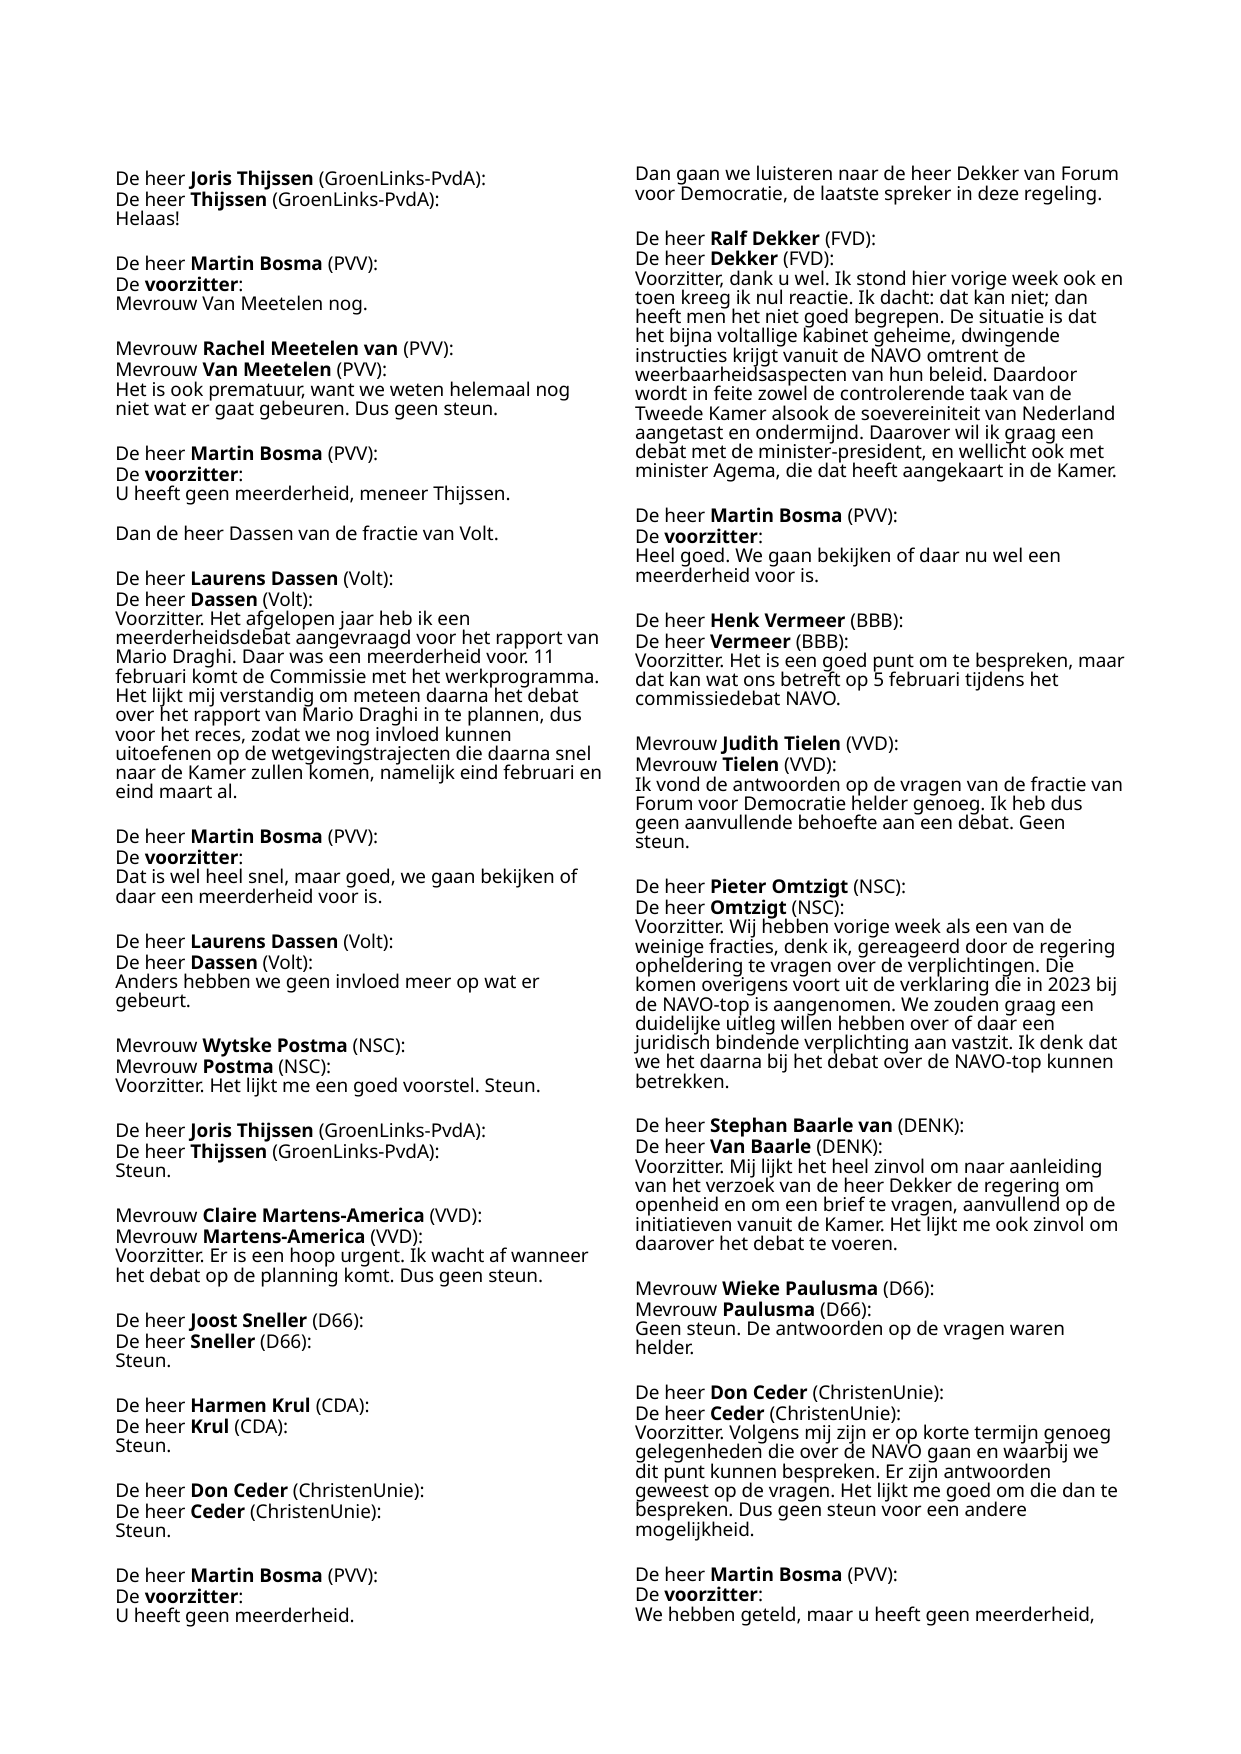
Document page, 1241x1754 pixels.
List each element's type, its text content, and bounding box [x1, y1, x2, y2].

text De heer Martin Bosma (PVV): [115, 823, 605, 849]
text Het is ook prematuur, want we weten helemaal nog niet wat er gaat gebeuren. Dus geen steun. [115, 381, 605, 419]
text De heer Joris Thijssen (GroenLinks-PvdA): [115, 165, 605, 191]
text Voorzitter. Het lijkt me een goed voorstel. Steun. [115, 1077, 605, 1097]
text Anders hebben we geen invloed meer op wat er gebeurt. [115, 973, 605, 1011]
text Mevrouw Paulusma (D66): [635, 1301, 1125, 1320]
text U heeft geen meerderheid. [115, 1607, 605, 1626]
text Voorzitter. Volgens mij zijn er op korte termijn genoeg gelegenheden die over de NAVO gaan en waarbij we dit punt kunnen bespreken. Er zijn antwoorden geweest op de vragen. Het lijkt me goed om die dan te bespreken. Dus geen steun voor een andere mogelijkheid. [635, 1424, 1125, 1540]
text Mevrouw Van Meetelen nog. [115, 295, 605, 315]
text De voorzitter: [115, 466, 605, 485]
text De heer Ceder (ChristenUnie): [635, 1405, 1125, 1424]
text Voorzitter. Er is een hoop urgent. Ik wacht af wanneer het debat op de planning komt. Dus geen steun. [115, 1247, 605, 1286]
text De heer Martin Bosma (PVV): [635, 502, 1125, 528]
text De heer Harmen Krul (CDA): [115, 1392, 605, 1418]
text De heer Don Ceder (ChristenUnie): [115, 1477, 605, 1503]
text U heeft geen meerderheid, meneer Thijssen. [115, 485, 605, 504]
text Voorzitter. Het is een goed punt om te bespreken, maar dat kan wat ons betreft op 5 februari tijdens het commissiedebat NAVO. [635, 652, 1125, 710]
text De heer Martin Bosma (PVV): [115, 1562, 605, 1588]
text Voorzitter. Het afgelopen jaar heb ik een meerderheidsdebat aangevraagd voor het rapport van Mario Draghi. Daar was een meerderheid voor. 11 februari komt de Commissie met het werkprogramma. Het lijkt mij verstandig om meteen daarna het debat over het rapport van Mario Draghi in te plannen, dus voor het reces, zodat we nog invloed kunnen uitoefenen op de wetgevingstrajecten die daarna snel naar de Kamer zullen komen, namelijk eind februari en eind maart al. [115, 610, 605, 803]
text De heer Joost Sneller (D66): [115, 1307, 605, 1333]
text We hebben geteld, maar u heeft geen meerderheid, [635, 1606, 1125, 1625]
text Voorzitter. Mij lijkt het heel zinvol om naar aanleiding van het verzoek van de heer Dekker de regering om openheid en om een brief te vragen, aanvullend op de initiatieven vanuit de Kamer. Het lijkt me ook zinvol om daarover het debat te voeren. [635, 1158, 1125, 1254]
text De heer Laurens Dassen (Volt): [115, 928, 605, 954]
text De heer Sneller (D66): [115, 1333, 605, 1352]
text De heer Laurens Dassen (Volt): [115, 565, 605, 591]
text De heer Joris Thijssen (GroenLinks-PvdA): [115, 1117, 605, 1143]
text Dat is wel heel snel, maar goed, we gaan bekijken of daar een meerderheid voor is. [115, 868, 605, 907]
text De heer Martin Bosma (PVV): [115, 250, 605, 276]
text De heer Martin Bosma (PVV): [115, 440, 605, 466]
text De heer Omtzigt (NSC): [635, 899, 1125, 918]
text Mevrouw Wytske Postma (NSC): [115, 1032, 605, 1058]
text Voorzitter, dank u wel. Ik stond hier vorige week ook en toen kreeg ik nul reactie. Ik dacht: dat kan niet; dan heeft men het niet goed begrepen. De situatie is dat het bijna voltallige kabinet geheime, dwingende instructies krijgt vanuit de NAVO omtrent de weerbaarheidsaspecten van hun beleid. Daardoor wordt in feite zowel de controlerende taak van de Tweede Kamer alsook de soevereiniteit van Nederland aangetast en ondermijnd. Daarover wil ik graag een debat met de minister-president, en wellicht ook met minister Agema, die dat heeft aangekaart in de Kamer. [635, 270, 1125, 482]
text De voorzitter: [115, 849, 605, 868]
text Mevrouw Wieke Paulusma (D66): [635, 1275, 1125, 1301]
text Steun. [115, 1437, 605, 1456]
text De heer Don Ceder (ChristenUnie): [635, 1379, 1125, 1405]
text Steun. [115, 1352, 605, 1371]
text Steun. [115, 1522, 605, 1541]
text Mevrouw Claire Martens-America (VVD): [115, 1202, 605, 1228]
text De heer Ceder (ChristenUnie): [115, 1503, 605, 1522]
text De voorzitter: [115, 1588, 605, 1607]
text Mevrouw Postma (NSC): [115, 1058, 605, 1077]
text Geen steun. De antwoorden op de vragen waren helder. [635, 1320, 1125, 1358]
text De heer Dekker (FVD): [635, 250, 1125, 270]
text Steun. [115, 1162, 605, 1182]
text Mevrouw Martens-America (VVD): [115, 1228, 605, 1247]
text De voorzitter: [115, 276, 605, 295]
text Mevrouw Van Meetelen (PVV): [115, 361, 605, 381]
text Dan gaan we luisteren naar de heer Dekker van Forum voor Democratie, de laatste spreker in deze regeling. [635, 165, 1125, 204]
text Mevrouw Judith Tielen (VVD): [635, 731, 1125, 756]
text De heer Krul (CDA): [115, 1418, 605, 1437]
text Mevrouw Rachel Meetelen van (PVV): [115, 336, 605, 361]
text Voorzitter. Wij hebben vorige week als een van de weinige fracties, denk ik, gereageerd door de regering opheldering te vragen over de verplichtingen. Die komen overigens voort uit de verklaring die in 2023 bij de NAVO-top is aangenomen. We zouden graag een duidelijke uitleg willen hebben over of daar een juridisch bindende verplichting aan vastzit. Ik denk dat we het daarna bij het debat over de NAVO-top kunnen betrekken. [635, 918, 1125, 1092]
text De heer Henk Vermeer (BBB): [635, 607, 1125, 633]
text De heer Dassen (Volt): [115, 954, 605, 973]
text Heel goed. We gaan bekijken of daar nu wel een meerderheid voor is. [635, 547, 1125, 586]
text De heer Vermeer (BBB): [635, 633, 1125, 652]
text De heer Pieter Omtzigt (NSC): [635, 873, 1125, 899]
text De heer Ralf Dekker (FVD): [635, 225, 1125, 250]
text Helaas! [115, 210, 605, 229]
text De heer Thijssen (GroenLinks-PvdA): [115, 1143, 605, 1162]
text De voorzitter: [635, 528, 1125, 547]
text De heer Stephan Baarle van (DENK): [635, 1113, 1125, 1138]
text Mevrouw Tielen (VVD): [635, 756, 1125, 776]
text Dan de heer Dassen van de fractie van Volt. [115, 525, 605, 544]
text De heer Thijssen (GroenLinks-PvdA): [115, 191, 605, 210]
text De heer Van Baarle (DENK): [635, 1138, 1125, 1158]
text Ik vond de antwoorden op de vragen van de fractie van Forum voor Democratie helder genoeg. Ik heb dus geen aanvullende behoefte aan een debat. Geen steun. [635, 776, 1125, 853]
text De heer Martin Bosma (PVV): [635, 1561, 1125, 1586]
text De voorzitter: [635, 1586, 1125, 1606]
text De heer Dassen (Volt): [115, 591, 605, 610]
